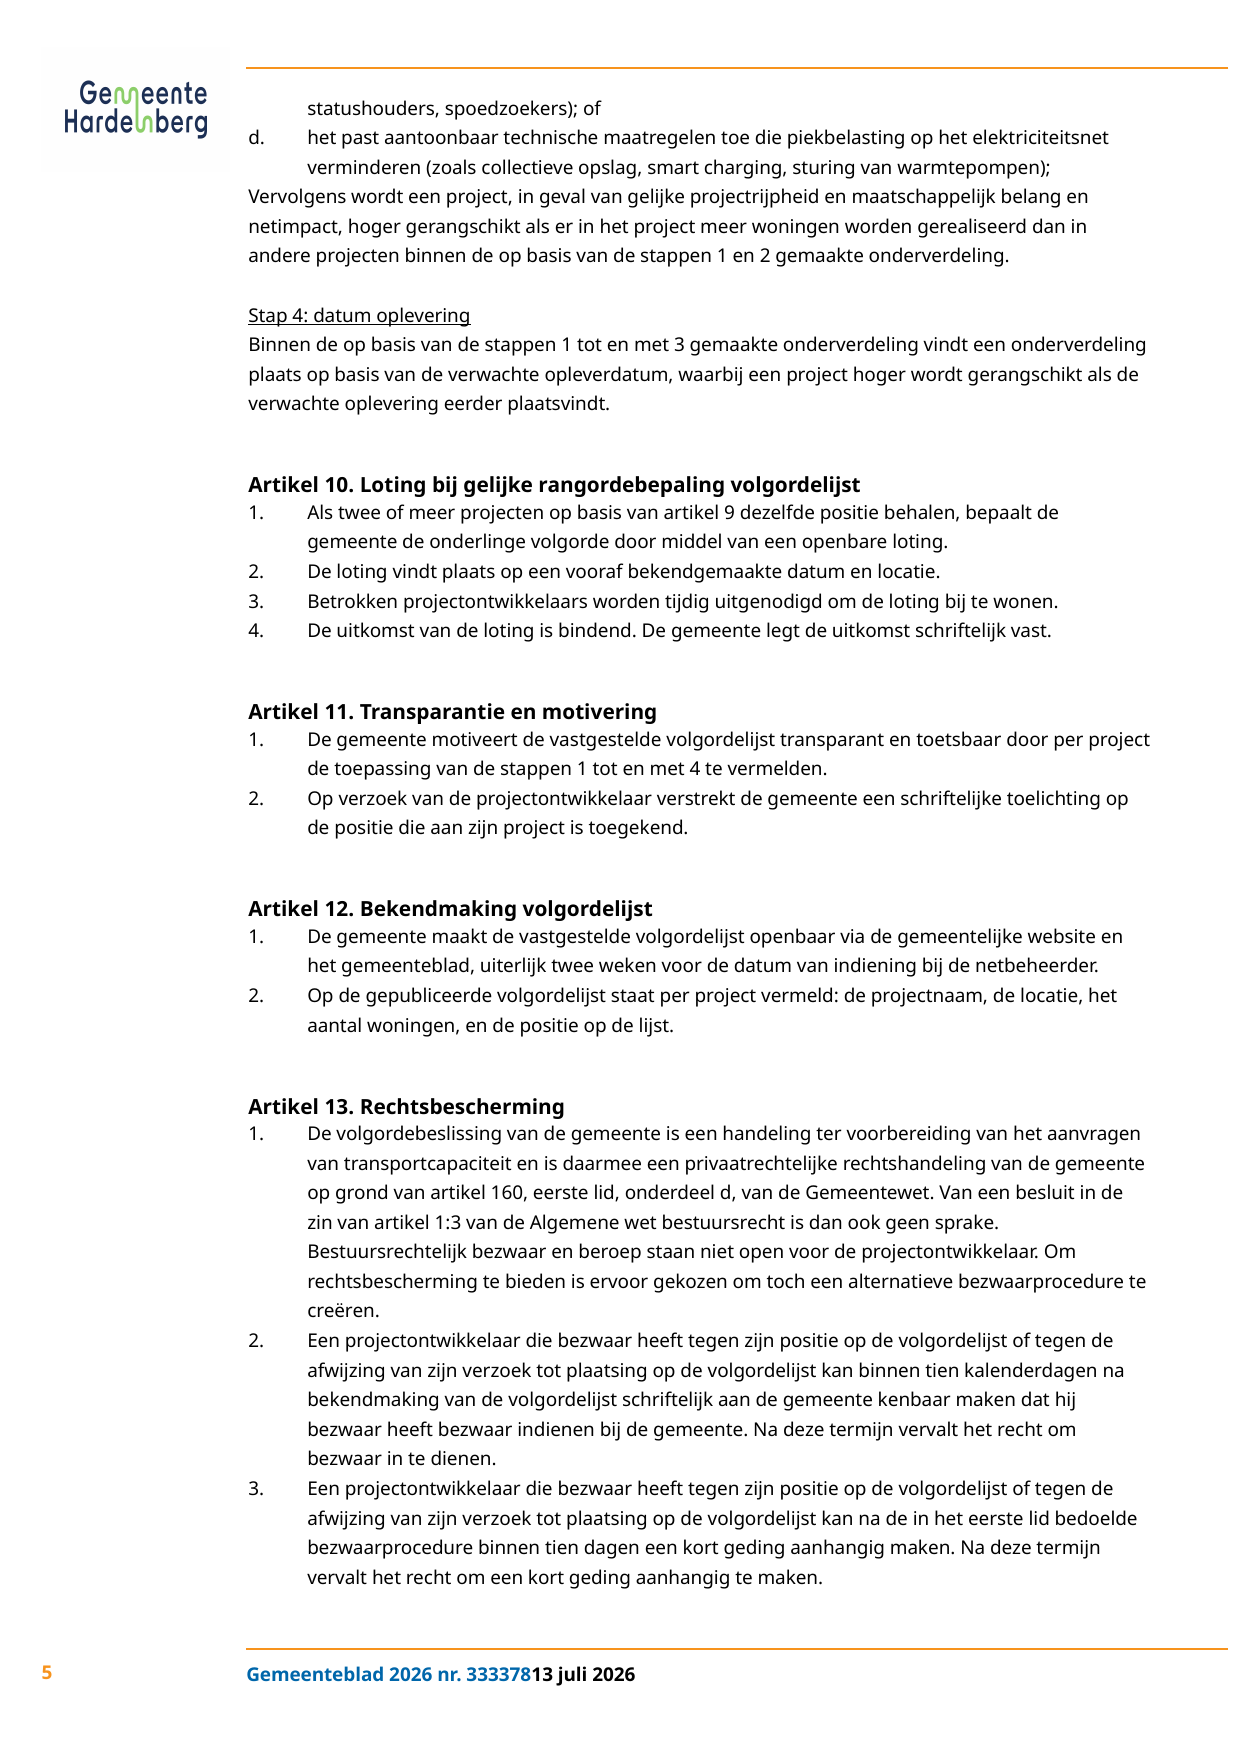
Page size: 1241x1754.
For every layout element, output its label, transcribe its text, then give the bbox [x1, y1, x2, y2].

text Artikel 10. Loting bij gelijke rangordebepaling volgordelijst [248, 471, 1152, 499]
text Stap 4: datum oplevering [248, 302, 1152, 328]
list Een projectontwikkelaar die bezwaar heeft tegen zijn positie op de volgordelijst of tegen de afwijzing van zijn verzoek tot plaatsing op de volgordelijst kan binnen tien kalenderdagen na bekendmaking van de volgordelijst schriftelijk aan de gemeente kenbaar maken dat hij bezwaar heeft bezwaar indienen bij de gemeente. Na deze termijn vervalt het recht om bezwaar in te dienen. [248, 1327, 1152, 1471]
picture [41, 47, 231, 172]
list het past aantoonbaar technische maatregelen toe die piekbelasting op het elektriciteitsnet verminderen (zoals collectieve opslag, smart charging, sturing van warmtepompen); [248, 124, 1152, 180]
list De volgordebeslissing van de gemeente is een handeling ter voorbereiding van het aanvragen van transportcapaciteit en is daarmee een privaatrechtelijke rechtshandeling van de gemeente op grond van artikel 160, eerste lid, onderdeel d, van de Gemeentewet. Van een besluit in de zin van artikel 1:3 van de Algemene wet bestuursrecht is dan ook geen sprake. Bestuursrechtelijk bezwaar en beroep staan niet open voor de projectontwikkelaar. Om rechtsbescherming te bieden is ervoor gekozen om toch een alternatieve bezwaarprocedure te creëren. [248, 1120, 1152, 1323]
text Artikel 11. Transparantie en motivering [248, 697, 1152, 726]
list Betrokken projectontwikkelaars worden tijdig uitgenodigd om de loting bij te wonen. [248, 588, 1152, 613]
list De loting vindt plaats op een vooraf bekendgemaakte datum en locatie. [248, 558, 1152, 584]
text Artikel 13. Rechtsbescherming [248, 1092, 1152, 1120]
list Op de gepubliceerde volgordelijst staat per project vermeld: de projectnaam, de locatie, het aantal woningen, en de positie op de lijst. [248, 982, 1152, 1037]
text Binnen de op basis van de stappen 1 tot en met 3 gemaakte onderverdeling vindt een onderverdeling plaats op basis van de verwachte opleverdatum, waarbij een project hoger wordt gerangschikt als de verwachte oplevering eerder plaatsvindt. [248, 331, 1152, 416]
list Als twee of meer projecten op basis van artikel 9 dezelfde positie behalen, bepaalt de gemeente de onderlinge volgorde door middel van een openbare loting. [248, 499, 1152, 554]
list De gemeente motiveert de vastgestelde volgordelijst transparant en toetsbaar door per project de toepassing van de stappen 1 tot en met 4 te vermelden. [248, 726, 1152, 781]
text Artikel 12. Bekendmaking volgordelijst [248, 894, 1152, 923]
list De uitkomst van de loting is bindend. De gemeente legt de uitkomst schriftelijk vast. [248, 617, 1152, 643]
list De gemeente maakt de vastgestelde volgordelijst openbaar via de gemeentelijke website en het gemeenteblad, uiterlijk twee weken voor de datum van indiening bij de netbeheerder. [248, 923, 1152, 978]
list Een projectontwikkelaar die bezwaar heeft tegen zijn positie op de volgordelijst of tegen de afwijzing van zijn verzoek tot plaatsing op de volgordelijst kan na de in het eerste lid bedoelde bezwaarprocedure binnen tien dagen een kort geding aanhangig maken. Na deze termijn vervalt het recht om een kort geding aanhangig te maken. [248, 1475, 1152, 1590]
list statushouders, spoedzoekers); of [248, 95, 1152, 121]
text Vervolgens wordt een project, in geval van gelijke projectrijpheid en maatschappelijk belang en netimpact, hoger gerangschikt als er in het project meer woningen worden gerealiseerd dan in andere projecten binnen de op basis van de stappen 1 en 2 gemaakte onderverdeling. [248, 183, 1152, 268]
list Op verzoek van de projectontwikkelaar verstrekt de gemeente een schriftelijke toelichting op de positie die aan zijn project is toegekend. [248, 785, 1152, 840]
